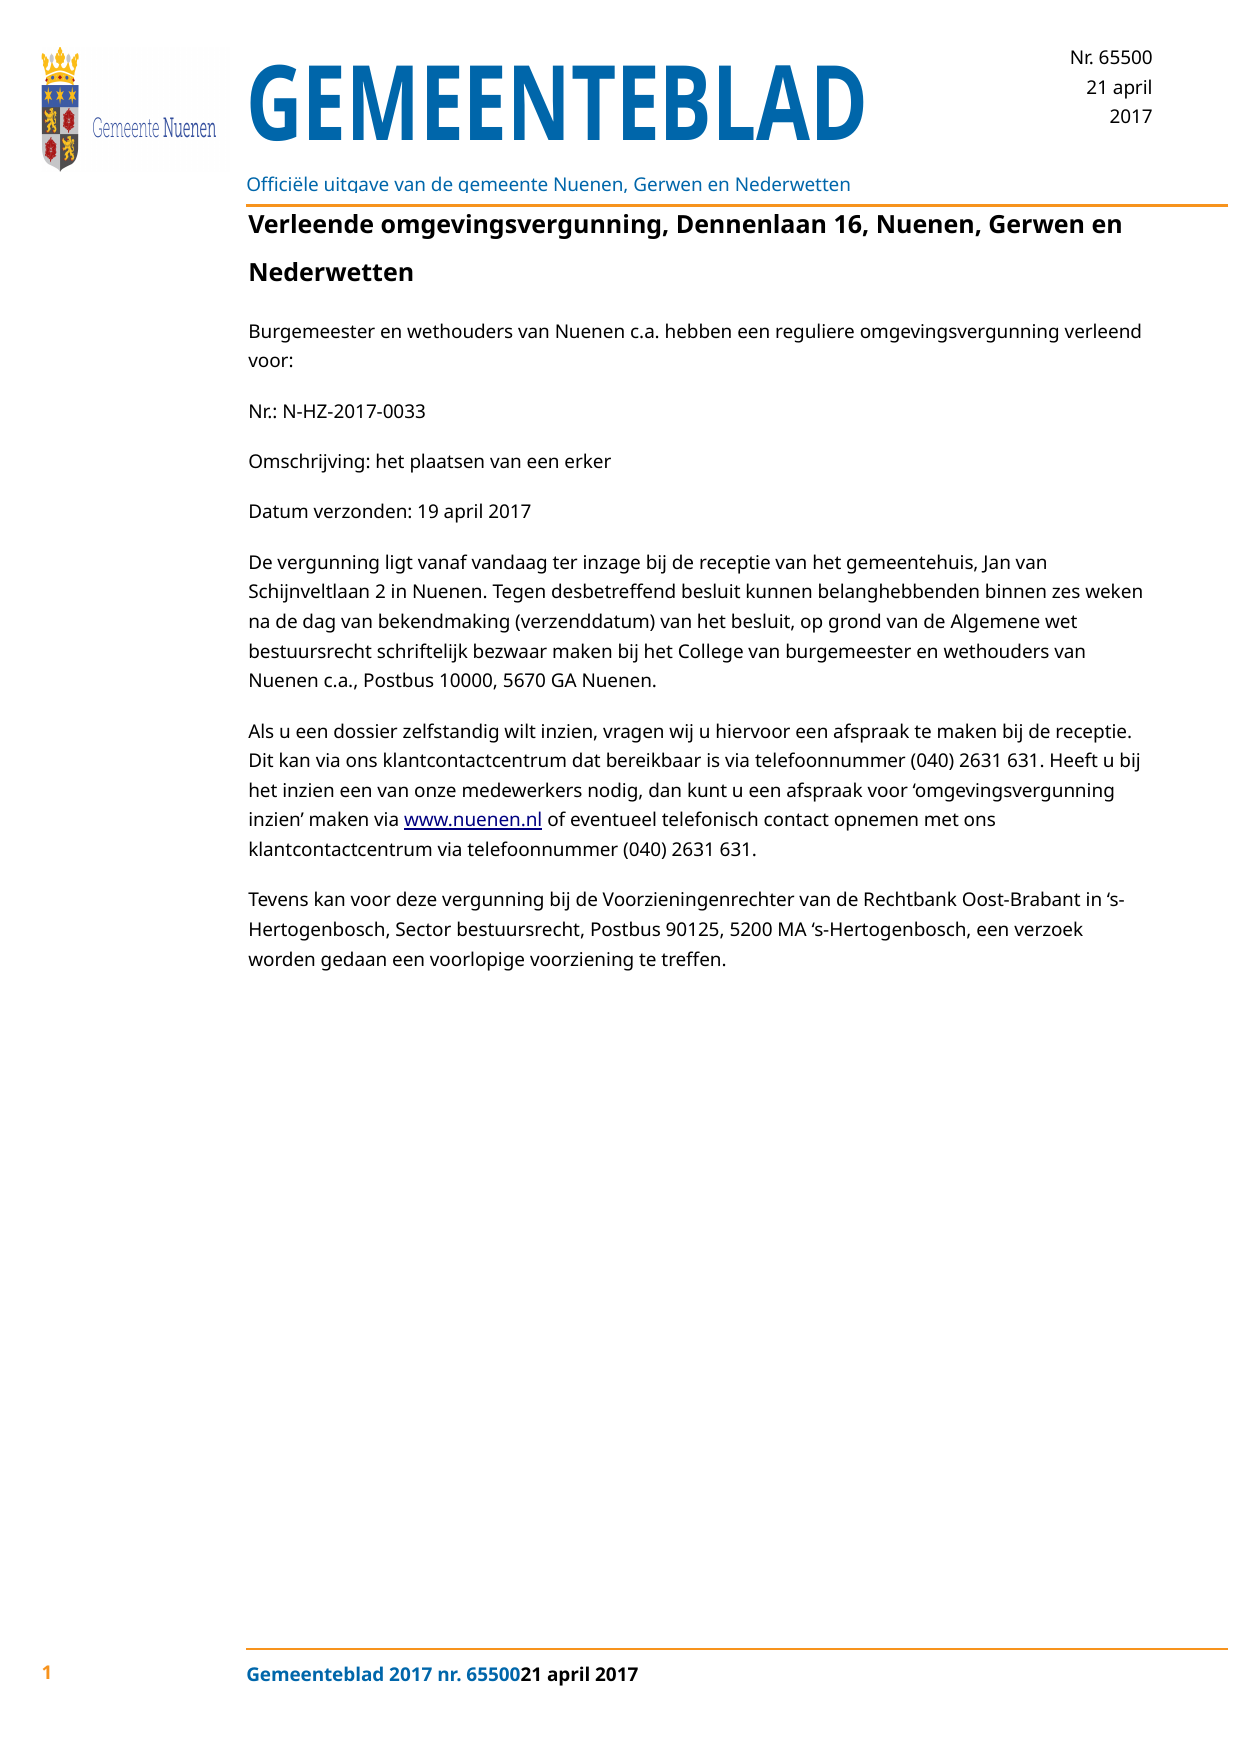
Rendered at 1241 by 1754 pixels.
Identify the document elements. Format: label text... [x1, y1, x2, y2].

text Tevens kan voor deze vergunning bij de Voorzieningenrechter van de Rechtbank Oost-Brabant in ‘s-Hertogenbosch, Sector bestuursrecht, Postbus 90125, 5200 MA ‘s-Hertogenbosch, een verzoek worden gedaan een voorlopige voorziening te treffen. [248, 887, 1152, 972]
text Omschrijving: het plaatsen van een erker [248, 448, 1152, 474]
text Burgemeester en wethouders van Nuenen c.a. hebben een reguliere omgevingsvergunning verleend voor: [248, 318, 1152, 373]
text De vergunning ligt vanaf vandaag ter inzage bij de receptie van het gemeentehuis, Jan van Schijnveltlaan 2 in Nuenen. Tegen desbetreffend besluit kunnen belanghebbenden binnen zes weken na de dag van bekendmaking (verzenddatum) van het besluit, op grond van de Algemene wet bestuursrecht schriftelijk bezwaar maken bij het College van burgemeester en wethouders van Nuenen c.a., Postbus 10000, 5670 GA Nuenen. [248, 549, 1152, 693]
text Datum verzonden: 19 april 2017 [248, 499, 1152, 524]
picture [41, 47, 231, 172]
text Verleende omgevingsvergunning, Dennenlaan 16, Nuenen, Gerwen en Nederwetten [248, 207, 1152, 288]
text Als u een dossier zelfstandig wilt inzien, vragen wij u hiervoor een afspraak te maken bij de receptie. Dit kan via ons klantcontactcentrum dat bereikbaar is via telefoonnummer (040) 2631 631. Heeft u bij het inzien een van onze medewerkers nodig, dan kunt u een afspraak voor ‘omgevingsvergunning inzien’ maken via www.nuenen.nl of eventueel telefonisch contact opnemen met ons klantcontactcentrum via telefoonnummer (040) 2631 631. [248, 718, 1152, 862]
text Nr.: N-HZ-2017-0033 [248, 398, 1152, 424]
